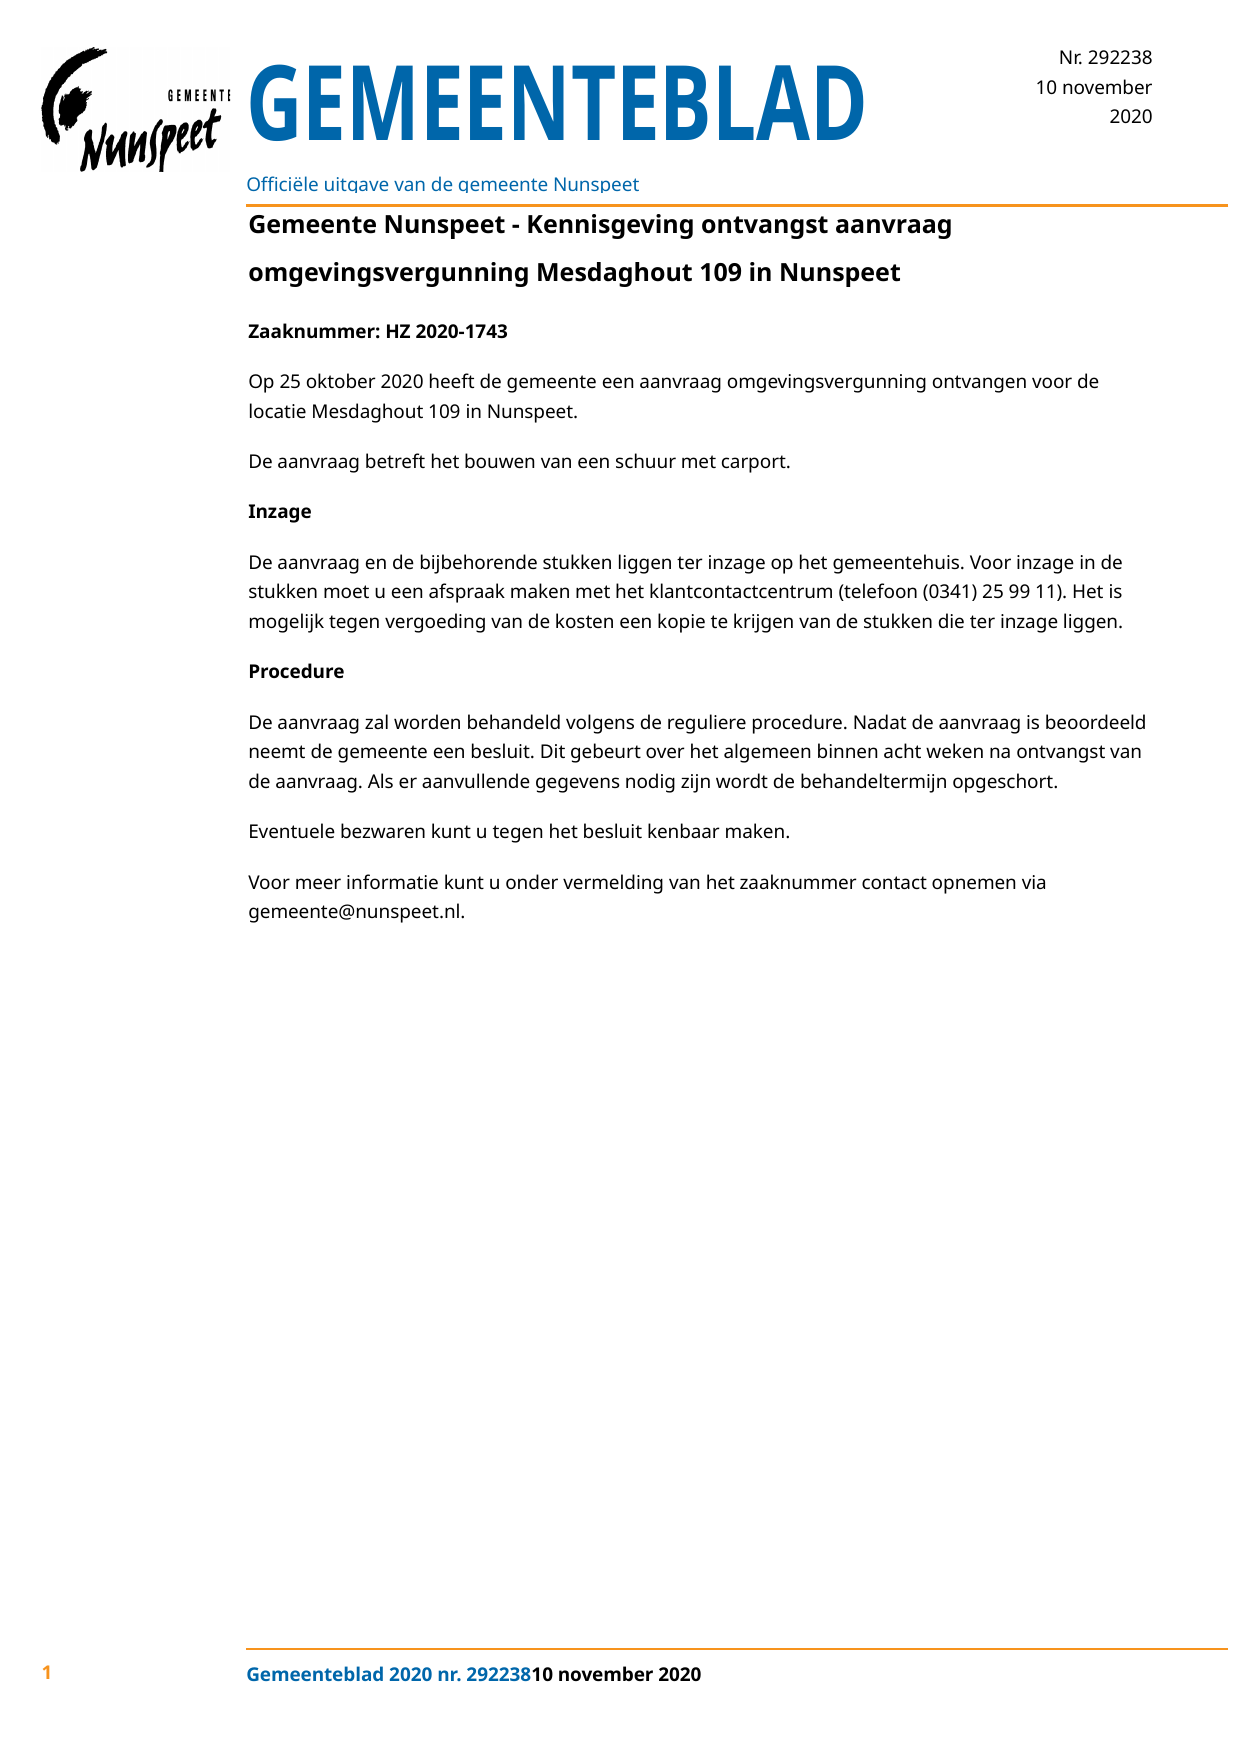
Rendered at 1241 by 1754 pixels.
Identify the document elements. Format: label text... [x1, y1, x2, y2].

picture [41, 47, 231, 172]
text De aanvraag en de bijbehorende stukken liggen ter inzage op het gemeentehuis. Voor inzage in de stukken moet u een afspraak maken met het klantcontactcentrum (telefoon (0341) 25 99 11). Het is mogelijk tegen vergoeding van de kosten een kopie te krijgen van de stukken die ter inzage liggen. [248, 549, 1152, 634]
text Voor meer informatie kunt u onder vermelding van het zaaknummer contact opnemen via gemeente@nunspeet.nl. [248, 869, 1152, 924]
text Zaaknummer: HZ 2020-1743 [248, 318, 1152, 344]
text Eventuele bezwaren kunt u tegen het besluit kenbaar maken. [248, 819, 1152, 844]
text Op 25 oktober 2020 heeft de gemeente een aanvraag omgevingsvergunning ontvangen voor de locatie Mesdaghout 109 in Nunspeet. [248, 368, 1152, 424]
text Procedure [248, 659, 1152, 684]
text Inzage [248, 499, 1152, 524]
text Gemeente Nunspeet - Kennisgeving ontvangst aanvraag omgevingsvergunning Mesdaghout 109 in Nunspeet [248, 207, 1152, 288]
text De aanvraag betreft het bouwen van een schuur met carport. [248, 448, 1152, 474]
text De aanvraag zal worden behandeld volgens de reguliere procedure. Nadat de aanvraag is beoordeeld neemt de gemeente een besluit. Dit gebeurt over het algemeen binnen acht weken na ontvangst van de aanvraag. Als er aanvullende gegevens nodig zijn wordt de behandeltermijn opgeschort. [248, 709, 1152, 794]
